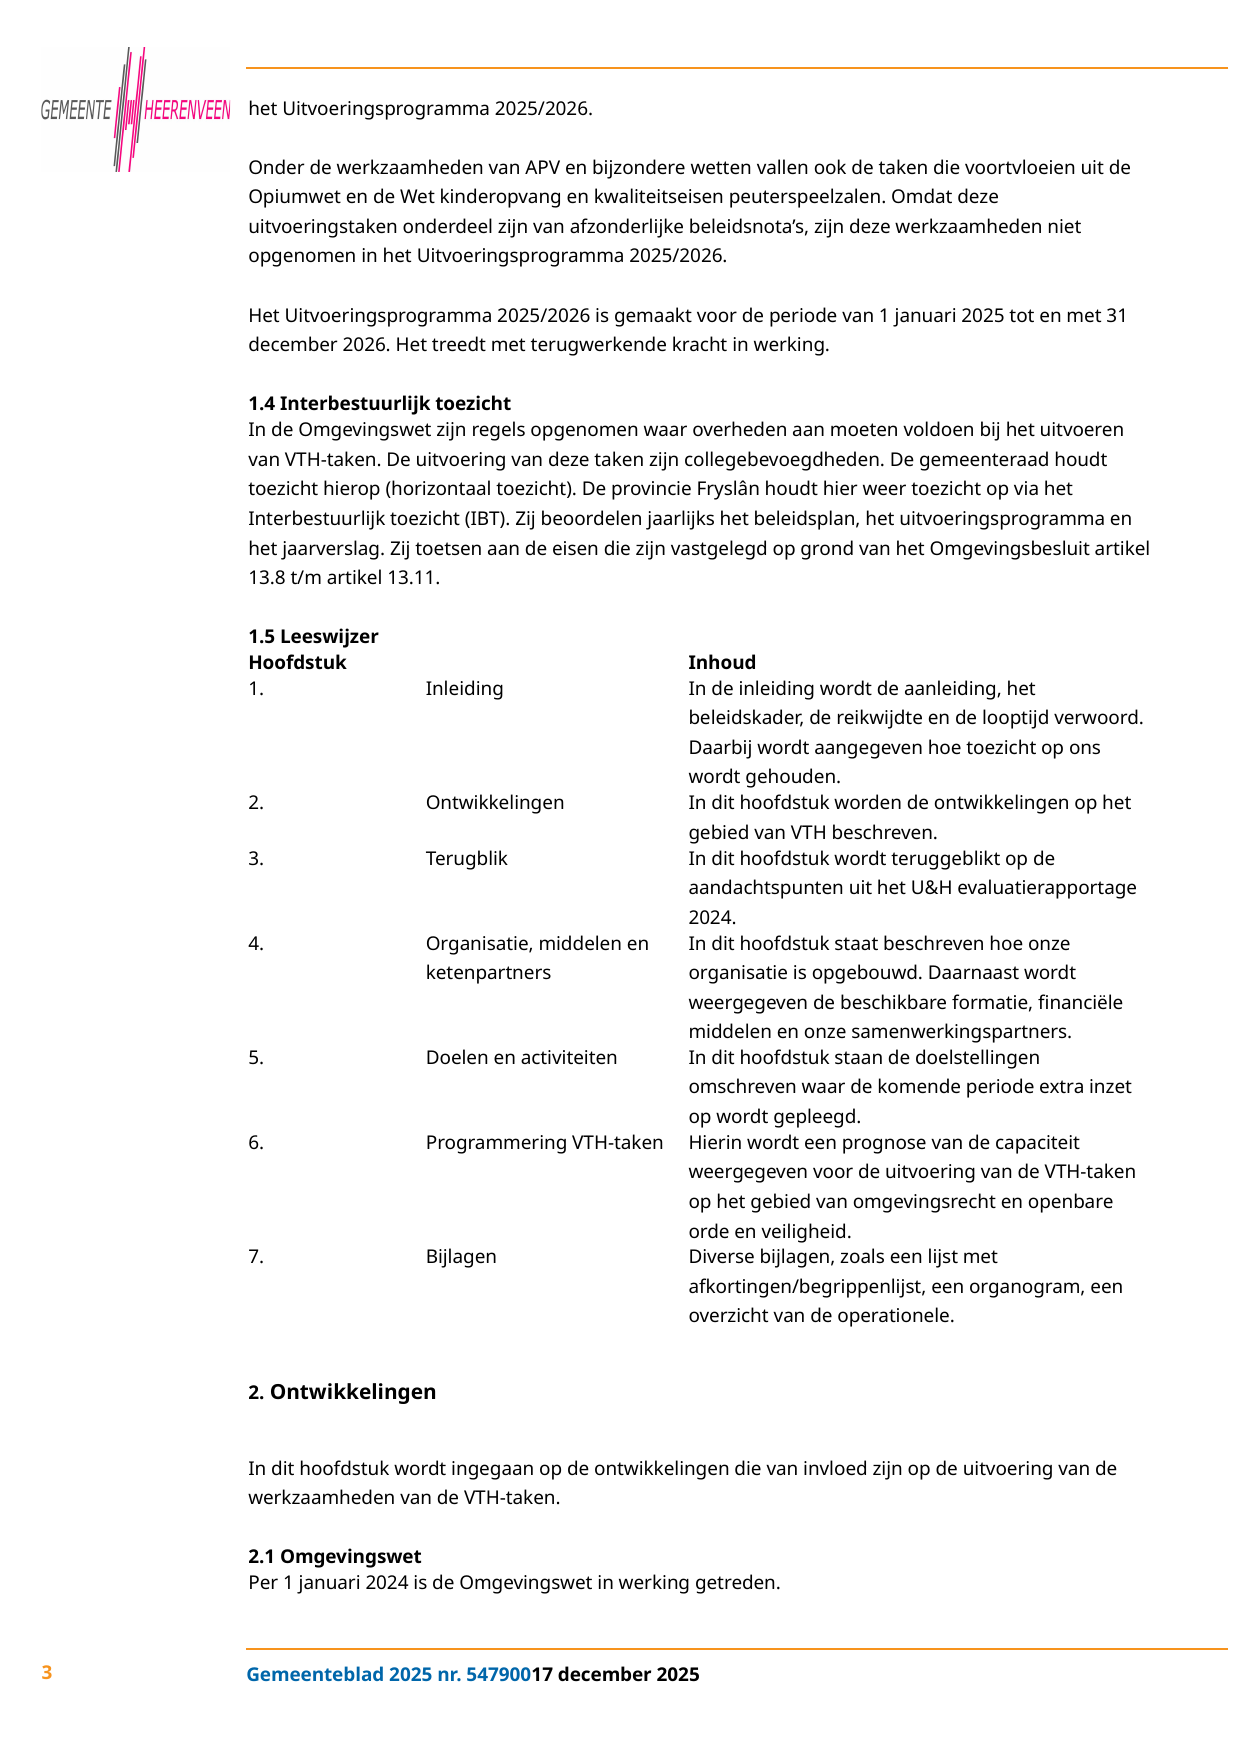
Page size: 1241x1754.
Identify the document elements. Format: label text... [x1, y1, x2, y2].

text 2.1 Omgevingswet [248, 1544, 1152, 1569]
picture [41, 47, 231, 172]
table_cell In de inleiding wordt de aanleiding, het beleidskader, de reikwijdte en de looptijd verwoord. Daarbij wordt aangegeven hoe toezicht op ons wordt gehouden. [688, 675, 1152, 789]
table_cell Hierin wordt een prognose van de capaciteit weergegeven voor de uitvoering van de VTH-taken op het gebied van omgevingsrecht en openbare orde en veiligheid. [688, 1129, 1152, 1243]
table_cell Programmering VTH-taken [426, 1129, 688, 1243]
table_cell Doelen en activiteiten [426, 1044, 688, 1129]
table_header Inhoud [688, 649, 1152, 675]
table_cell Ontwikkelingen [426, 790, 688, 845]
table_cell 5. [248, 1044, 426, 1129]
text In dit hoofdstuk wordt ingegaan op de ontwikkelingen die van invloed zijn op de uitvoering van de werkzaamheden van de VTH-taken. [248, 1455, 1152, 1510]
table_cell 7. [248, 1244, 426, 1328]
table_cell In dit hoofdstuk wordt teruggeblikt op de aandachtspunten uit het U&H evaluatierapportage 2024. [688, 845, 1152, 930]
text Per 1 januari 2024 is de Omgevingswet in werking getreden. [248, 1569, 1152, 1595]
text het Uitvoeringsprogramma 2025/2026. [248, 95, 1152, 121]
table_cell In dit hoofdstuk staan de doelstellingen omschreven waar de komende periode extra inzet op wordt gepleegd. [688, 1044, 1152, 1129]
text 1.4 Interbestuurlijk toezicht [248, 391, 1152, 416]
text 2. Ontwikkelingen [248, 1377, 1152, 1406]
table_cell 6. [248, 1129, 426, 1243]
table_cell Inleiding [426, 675, 688, 789]
text 1.5 Leeswijzer [248, 623, 1152, 649]
text Onder de werkzaamheden van APV en bijzondere wetten vallen ook de taken die voortvloeien uit de Opiumwet en de Wet kinderopvang en kwaliteitseisen peuterspeelzalen. Omdat deze uitvoeringstaken onderdeel zijn van afzonderlijke beleidsnota’s, zijn deze werkzaamheden niet opgenomen in het Uitvoeringsprogramma 2025/2026. [248, 154, 1152, 268]
text Het Uitvoeringsprogramma 2025/2026 is gemaakt voor de periode van 1 januari 2025 tot en met 31 december 2026. Het treedt met terugwerkende kracht in werking. [248, 302, 1152, 357]
table_cell In dit hoofdstuk worden de ontwikkelingen op het gebied van VTH beschreven. [688, 790, 1152, 845]
table_cell 4. [248, 930, 426, 1044]
table_cell Terugblik [426, 845, 688, 930]
table_cell Bijlagen [426, 1244, 688, 1328]
table_cell 1. [248, 675, 426, 789]
table_header Hoofdstuk [248, 649, 688, 675]
table_cell 2. [248, 790, 426, 845]
table_cell Diverse bijlagen, zoals een lijst met afkortingen/begrippenlijst, een organogram, een overzicht van de operationele. [688, 1244, 1152, 1328]
table_cell 3. [248, 845, 426, 930]
text In de Omgevingswet zijn regels opgenomen waar overheden aan moeten voldoen bij het uitvoeren van VTH-taken. De uitvoering van deze taken zijn collegebevoegdheden. De gemeenteraad houdt toezicht hierop (horizontaal toezicht). De provincie Fryslân houdt hier weer toezicht op via het Interbestuurlijk toezicht (IBT). Zij beoordelen jaarlijks het beleidsplan, het uitvoeringsprogramma en het jaarverslag. Zij toetsen aan de eisen die zijn vastgelegd op grond van het Omgevingsbesluit artikel 13.8 t/m artikel 13.11. [248, 416, 1152, 590]
table_cell Organisatie, middelen en ketenpartners [426, 930, 688, 1044]
table_cell In dit hoofdstuk staat beschreven hoe onze organisatie is opgebouwd. Daarnaast wordt weergegeven de beschikbare formatie, financiële middelen en onze samenwerkingspartners. [688, 930, 1152, 1044]
